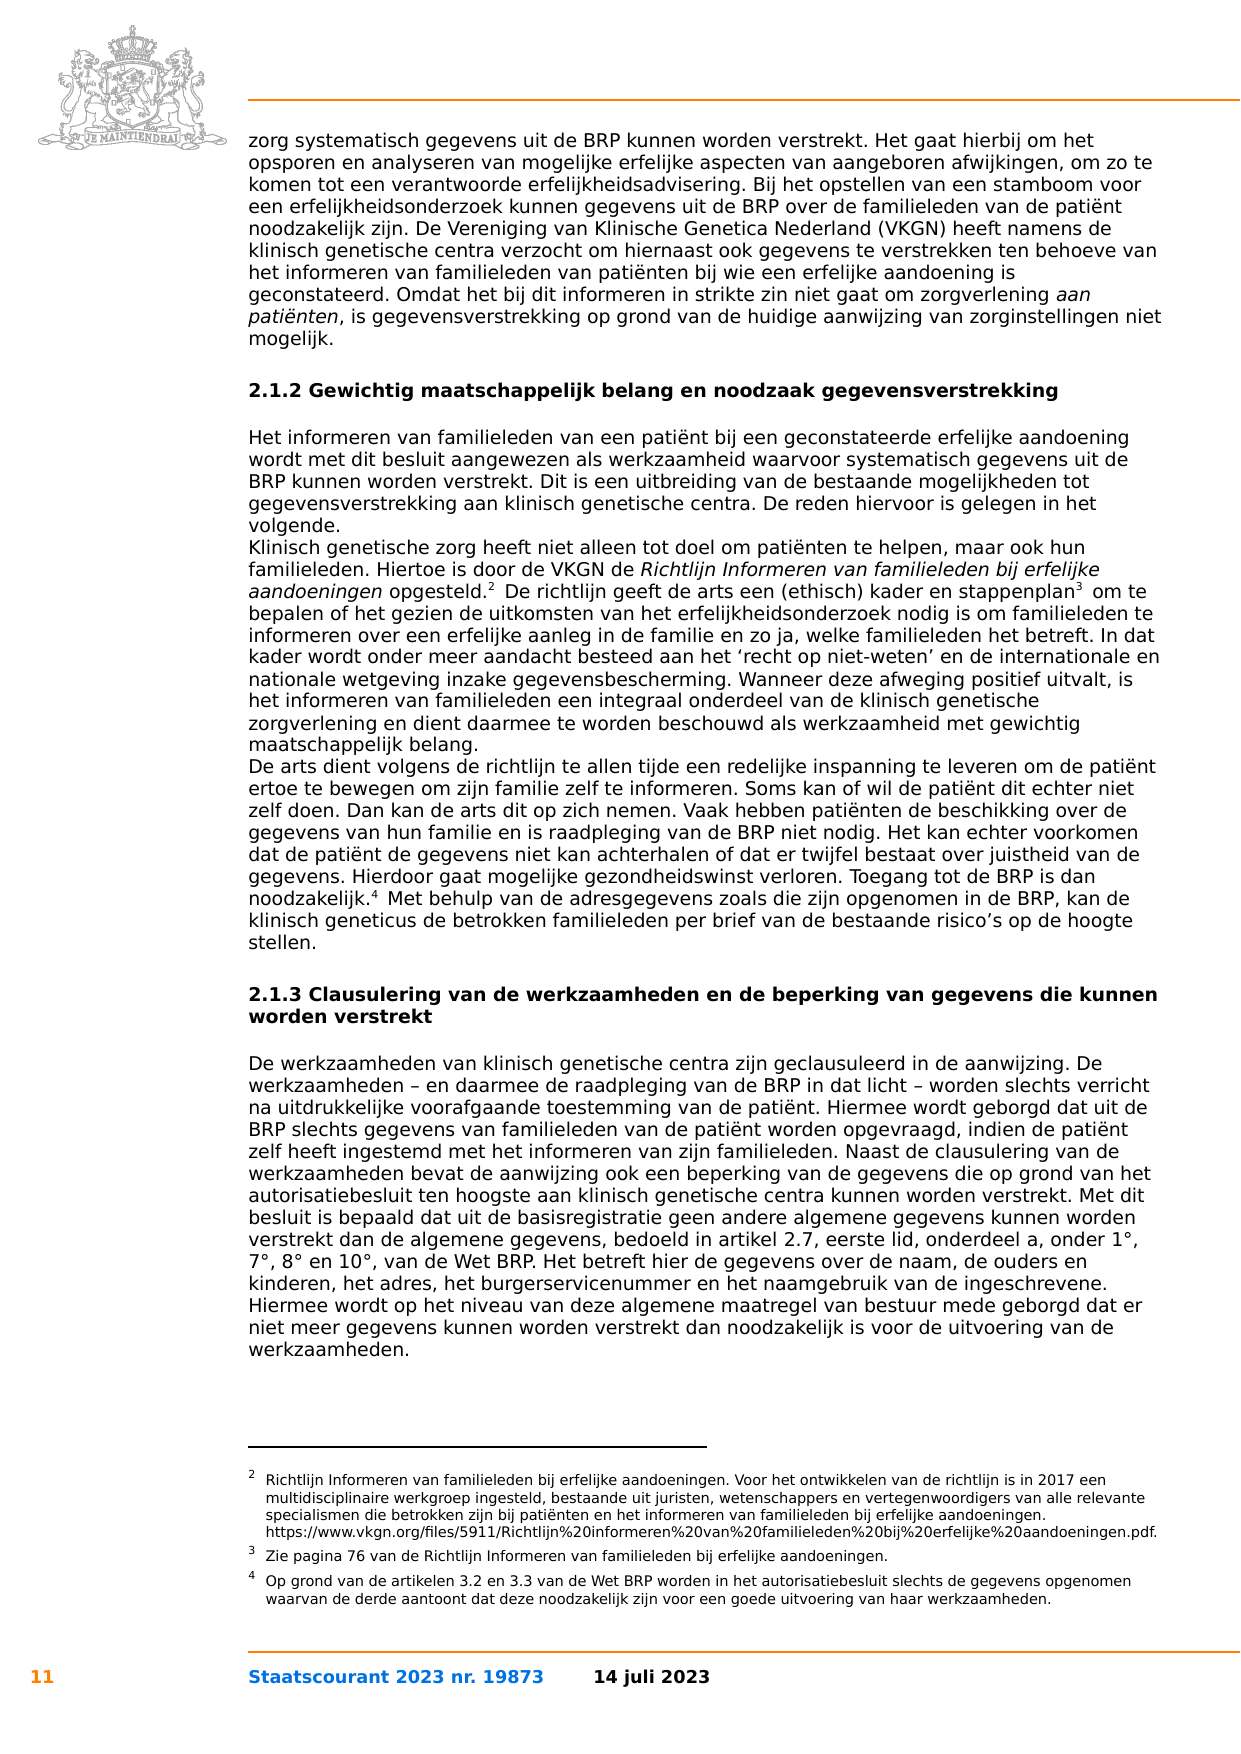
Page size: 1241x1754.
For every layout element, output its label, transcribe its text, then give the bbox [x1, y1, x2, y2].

text De arts dient volgens de richtlijn te allen tijde een redelijke inspanning te leveren om de patiënt ertoe te bewegen om zijn familie zelf te informeren. Soms kan of wil de patiënt dit echter niet zelf doen. Dan kan de arts dit op zich nemen. Vaak hebben patiënten de beschikking over de gegevens van hun familie en is raadpleging van de BRP niet nodig. Het kan echter voorkomen dat de patiënt de gegevens niet kan achterhalen of dat er twijfel bestaat over juistheid van de gegevens. Hierdoor gaat mogelijke gezondheidswinst verloren. Toegang tot de BRP is dan noodzakelijk. Met behulp van de adresgegevens zoals die zijn opgenomen in de BRP, kan de klinisch geneticus de betrokken familieleden per brief van de bestaande risico’s op de hoogte stellen. [248, 756, 1163, 954]
text Het informeren van familieleden van een patiënt bij een geconstateerde erfelijke aandoening wordt met dit besluit aangewezen als werkzaamheid waarvoor systematisch gegevens uit de BRP kunnen worden verstrekt. Dit is een uitbreiding van de bestaande mogelijkheden tot gegevensverstrekking aan klinisch genetische centra. De reden hiervoor is gelegen in het volgende. [248, 427, 1163, 537]
text zorg systematisch gegevens uit de BRP kunnen worden verstrekt. Het gaat hierbij om het opsporen en analyseren van mogelijke erfelijke aspecten van aangeboren afwijkingen, om zo te komen tot een verantwoorde erfelijkheidsadvisering. Bij het opstellen van een stamboom voor een erfelijkheidsonderzoek kunnen gegevens uit de BRP over de familieleden van de patiënt noodzakelijk zijn. De Vereniging van Klinische Genetica Nederland (VKGN) heeft namens de klinisch genetische centra verzocht om hiernaast ook gegevens te verstrekken ten behoeve van het informeren van familieleden van patiënten bij wie een erfelijke aandoening is geconstateerd. Omdat het bij dit informeren in strikte zin niet gaat om zorgverlening aan patiënten, is gegevensverstrekking op grond van de huidige aanwijzing van zorginstellingen niet mogelijk. [248, 130, 1163, 350]
subtitle 2.1.3 Clausulering van de werkzaamheden en de beperking van gegevens die kunnen worden verstrekt [248, 984, 1163, 1028]
text Op grond van de artikelen 3.2 en 3.3 van de Wet BRP worden in het autorisatiebesluit slechts de gegevens opgenomen waarvan de derde aantoont dat deze noodzakelijk zijn voor een goede uitvoering van haar werkzaamheden. [248, 1569, 1163, 1608]
text Richtlijn Informeren van familieleden bij erfelijke aandoeningen. Voor het ontwikkelen van de richtlijn is in 2017 een multidisciplinaire werkgroep ingesteld, bestaande uit juristen, wetenschappers en vertegenwoordigers van alle relevante specialismen die betrokken zijn bij patiënten en het informeren van familieleden bij erfelijke aandoeningen. https://www.vkgn.org/files/5911/Richtlijn%20informeren%20van%20familieleden%20bij%20erfelijke%20aandoeningen.pdf. [248, 1468, 1163, 1541]
text Zie pagina 76 van de Richtlijn Informeren van familieleden bij erfelijke aandoeningen. [248, 1544, 1163, 1566]
text Klinisch genetische zorg heeft niet alleen tot doel om patiënten te helpen, maar ook hun familieleden. Hiertoe is door de VKGN de Richtlijn Informeren van familieleden bij erfelijke aandoeningen opgesteld. De richtlijn geeft de arts een (ethisch) kader en stappenplan om te bepalen of het gezien de uitkomsten van het erfelijkheidsonderzoek nodig is om familieleden te informeren over een erfelijke aanleg in de familie en zo ja, welke familieleden het betreft. In dat kader wordt onder meer aandacht besteed aan het ‘recht op niet-weten’ en de internationale en nationale wetgeving inzake gegevensbescherming. Wanneer deze afweging positief uitvalt, is het informeren van familieleden een integraal onderdeel van de klinisch genetische zorgverlening en dient daarmee te worden beschouwd als werkzaamheid met gewichtig maatschappelijk belang. [248, 537, 1163, 756]
subtitle 2.1.2 Gewichtig maatschappelijk belang en noodzaak gegevensverstrekking [248, 380, 1163, 402]
picture [38, 25, 227, 150]
text De werkzaamheden van klinisch genetische centra zijn geclausuleerd in de aanwijzing. De werkzaamheden – en daarmee de raadpleging van de BRP in dat licht – worden slechts verricht na uitdrukkelijke voorafgaande toestemming van de patiënt. Hiermee wordt geborgd dat uit de BRP slechts gegevens van familieleden van de patiënt worden opgevraagd, indien de patiënt zelf heeft ingestemd met het informeren van zijn familieleden. Naast de clausulering van de werkzaamheden bevat de aanwijzing ook een beperking van de gegevens die op grond van het autorisatiebesluit ten hoogste aan klinisch genetische centra kunnen worden verstrekt. Met dit besluit is bepaald dat uit de basisregistratie geen andere algemene gegevens kunnen worden verstrekt dan de algemene gegevens, bedoeld in artikel 2.7, eerste lid, onderdeel a, onder 1°, 7°, 8° en 10°, van de Wet BRP. Het betreft hier de gegevens over de naam, de ouders en kinderen, het adres, het burgerservicenummer en het naamgebruik van de ingeschrevene. Hiermee wordt op het niveau van deze algemene maatregel van bestuur mede geborgd dat er niet meer gegevens kunnen worden verstrekt dan noodzakelijk is voor de uitvoering van de werkzaamheden. [248, 1053, 1163, 1361]
